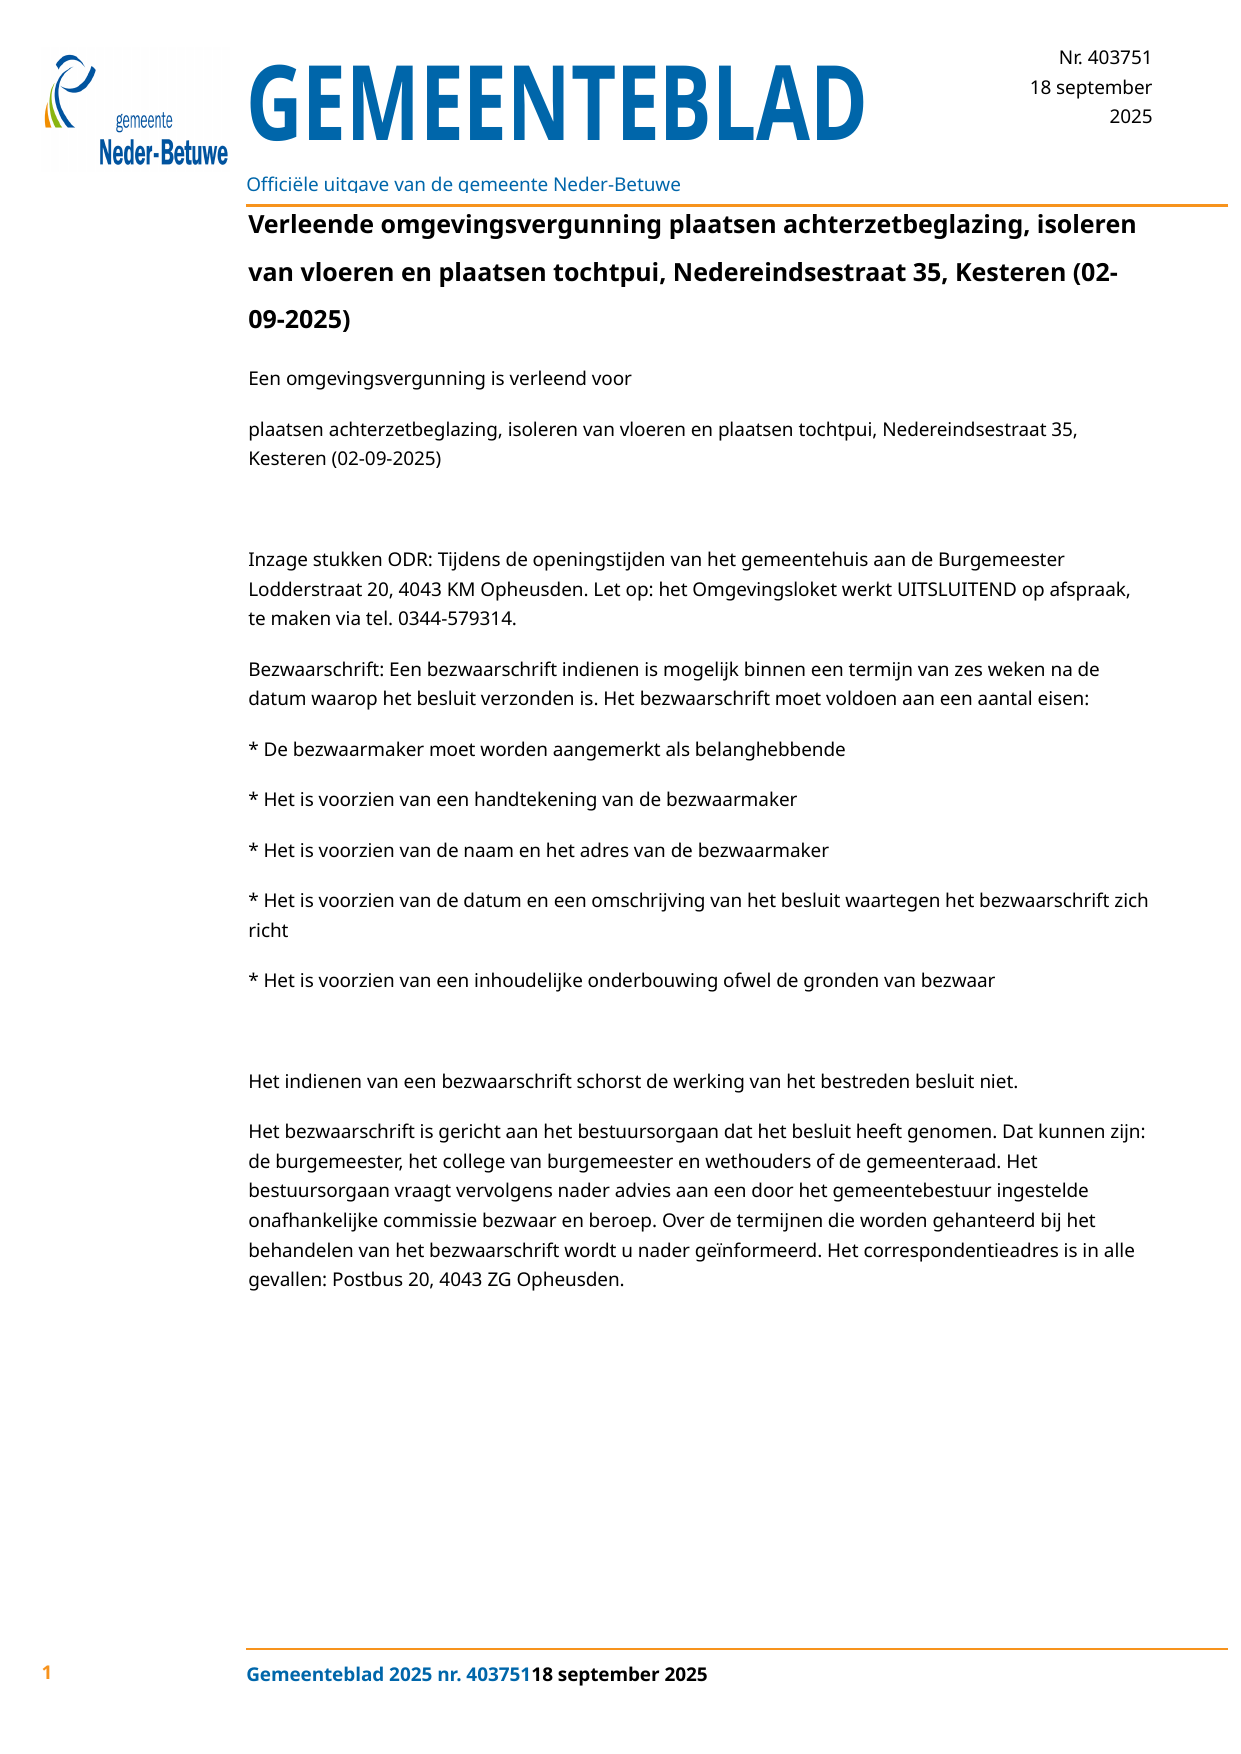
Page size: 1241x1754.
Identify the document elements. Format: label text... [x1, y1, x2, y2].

text * De bezwaarmaker moet worden aangemerkt als belanghebbende [248, 736, 1152, 762]
text Verleende omgevingsvergunning plaatsen achterzetbeglazing, isoleren van vloeren en plaatsen tochtpui, Nedereindsestraat 35, Kesteren (02-09-2025) [248, 207, 1152, 336]
text * Het is voorzien van een handtekening van de bezwaarmaker [248, 786, 1152, 812]
text * Het is voorzien van de datum en een omschrijving van het besluit waartegen het bezwaarschrift zich richt [248, 887, 1152, 942]
text Bezwaarschrift: Een bezwaarschrift indienen is mogelijk binnen een termijn van zes weken na de datum waarop het besluit verzonden is. Het bezwaarschrift moet voldoen aan een aantal eisen: [248, 656, 1152, 711]
text * Het is voorzien van de naam en het adres van de bezwaarmaker [248, 837, 1152, 862]
text * Het is voorzien van een inhoudelijke onderbouwing ofwel de gronden van bezwaar [248, 967, 1152, 993]
text plaatsen achterzetbeglazing, isoleren van vloeren en plaatsen tochtpui, Nedereindsestraat 35, Kesteren (02-09-2025) [248, 416, 1152, 471]
text Een omgevingsvergunning is verleend voor [248, 366, 1152, 391]
text Het bezwaarschrift is gericht aan het bestuursorgaan dat het besluit heeft genomen. Dat kunnen zijn: de burgemeester, het college van burgemeester en wethouders of de gemeenteraad. Het bestuursorgaan vraagt vervolgens nader advies aan een door het gemeentebestuur ingestelde onafhankelijke commissie bezwaar en beroep. Over de termijnen die worden gehanteerd bij het behandelen van het bezwaarschrift wordt u nader geïnformeerd. Het correspondentieadres is in alle gevallen: Postbus 20, 4043 ZG Opheusden. [248, 1118, 1152, 1292]
text Inzage stukken ODR: Tijdens de openingstijden van het gemeentehuis aan de Burgemeester Lodderstraat 20, 4043 KM Opheusden. Let op: het Omgevingsloket werkt UITSLUITEND op afspraak, te maken via tel. 0344-579314. [248, 546, 1152, 631]
picture [41, 47, 231, 172]
text Het indienen van een bezwaarschrift schorst de werking van het bestreden besluit niet. [248, 1068, 1152, 1094]
